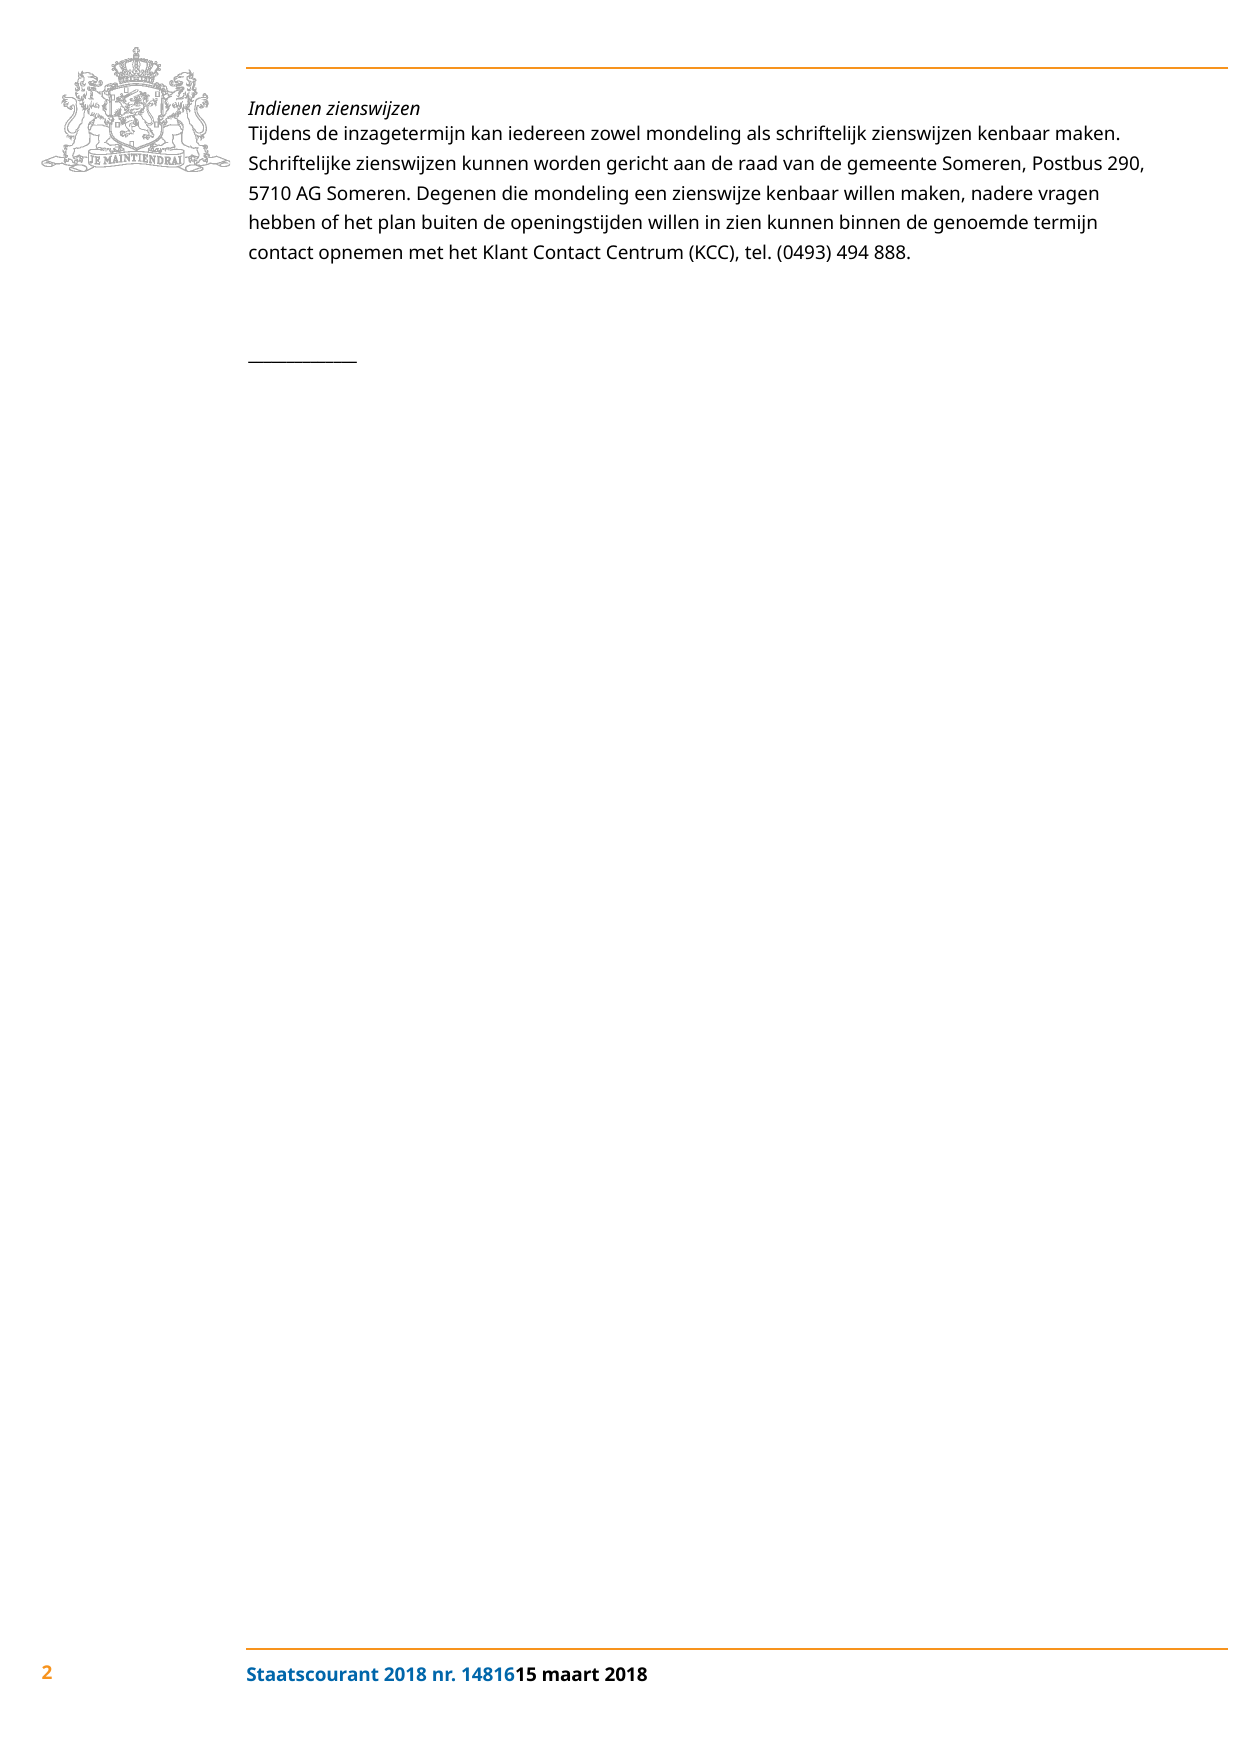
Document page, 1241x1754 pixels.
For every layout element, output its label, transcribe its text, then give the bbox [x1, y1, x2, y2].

text Indienen zienswijzen [248, 95, 1152, 121]
text Tijdens de inzagetermijn kan iedereen zowel mondeling als schriftelijk zienswijzen kenbaar maken. Schriftelijke zienswijzen kunnen worden gericht aan de raad van de gemeente Someren, Postbus 290, 5710 AG Someren. Degenen die mondeling een zienswijze kenbaar willen maken, nadere vragen hebben of het plan buiten de openingstijden willen in zien kunnen binnen de genoemde termijn contact opnemen met het Klant Contact Centrum (KCC), tel. (0493) 494 888. [248, 121, 1152, 264]
picture [41, 47, 231, 172]
text ______________ [248, 340, 1152, 365]
